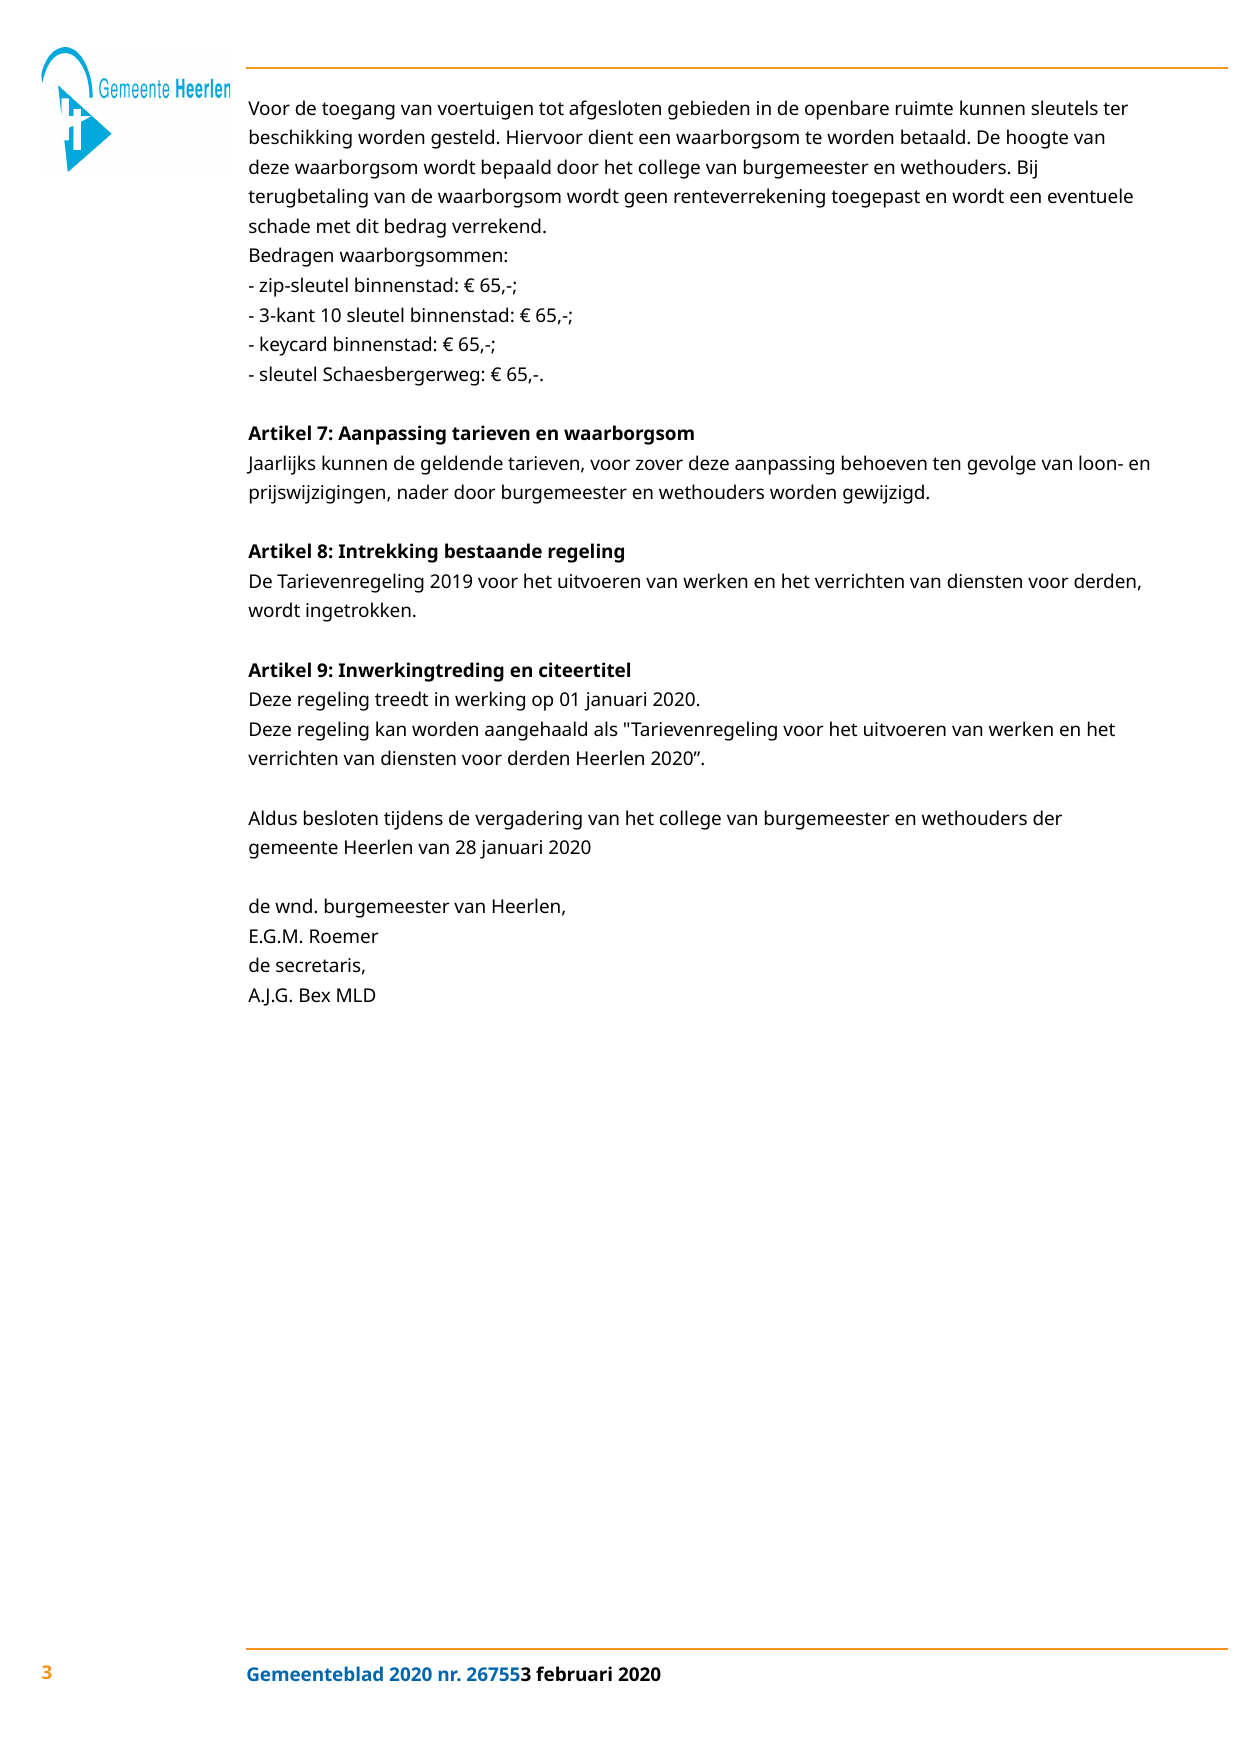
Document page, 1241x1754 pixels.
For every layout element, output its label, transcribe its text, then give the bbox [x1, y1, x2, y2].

text De Tarievenregeling 2019 voor het uitvoeren van werken en het verrichten van diensten voor derden, wordt ingetrokken. [248, 568, 1152, 623]
picture [41, 47, 59, 70]
text Artikel 9: Inwerkingtreding en citeertitel [248, 657, 1152, 683]
text de wnd. burgemeester van Heerlen, [248, 893, 1152, 919]
text - keycard binnenstad: € 65,-; [248, 331, 1152, 357]
text - sleutel Schaesbergerweg: € 65,-. [248, 361, 1152, 387]
text Deze regeling treedt in werking op 01 januari 2020. [248, 686, 1152, 712]
text A.J.G. Bex MLD [248, 982, 1152, 1008]
text - 3-kant 10 sleutel binnenstad: € 65,-; [248, 302, 1152, 328]
text Deze regeling kan worden aangehaald als "Tarievenregeling voor het uitvoeren van werken en het verrichten van diensten voor derden Heerlen 2020”. [248, 716, 1152, 771]
text Bedragen waarborgsommen: [248, 243, 1152, 268]
text Aldus besloten tijdens de vergadering van het college van burgemeester en wethouders der gemeente Heerlen van 28 januari 2020 [248, 805, 1152, 860]
picture [41, 47, 231, 172]
text de secretaris, [248, 953, 1152, 978]
text - zip-sleutel binnenstad: € 65,-; [248, 272, 1152, 298]
text Artikel 7: Aanpassing tarieven en waarborgsom [248, 420, 1152, 446]
text Artikel 8: Intrekking bestaande regeling [248, 538, 1152, 564]
text Jaarlijks kunnen de geldende tarieven, voor zover deze aanpassing behoeven ten gevolge van loon- en prijswijzigingen, nader door burgemeester en wethouders worden gewijzigd. [248, 450, 1152, 505]
text E.G.M. Roemer [248, 923, 1152, 949]
text Voor de toegang van voertuigen tot afgesloten gebieden in de openbare ruimte kunnen sleutels ter beschikking worden gesteld. Hiervoor dient een waarborgsom te worden betaald. De hoogte van deze waarborgsom wordt bepaald door het college van burgemeester en wethouders. Bij terugbetaling van de waarborgsom wordt geen renteverrekening toegepast en wordt een eventuele schade met dit bedrag verrekend. [248, 95, 1152, 239]
